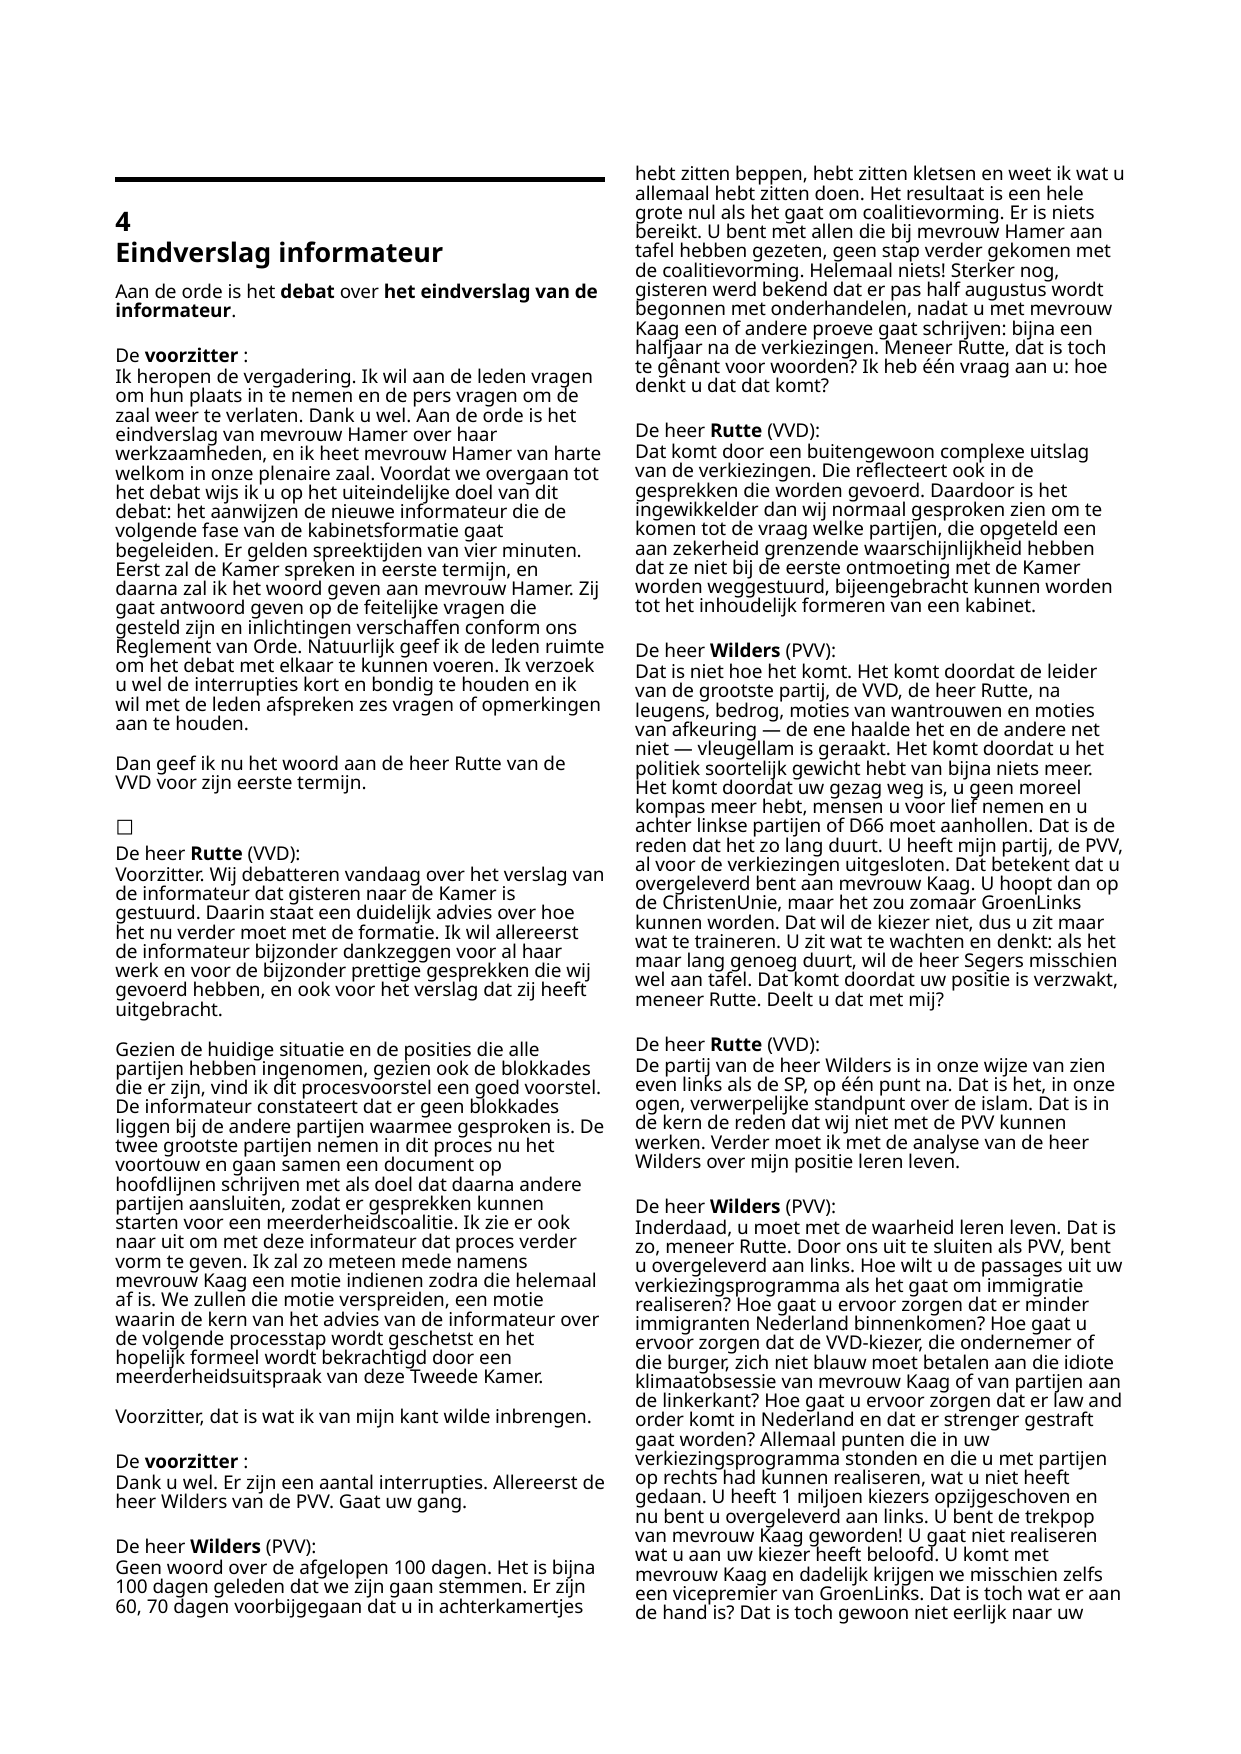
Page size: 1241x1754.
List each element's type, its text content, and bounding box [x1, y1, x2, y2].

text Inderdaad, u moet met de waarheid leren leven. Dat is zo, meneer Rutte. Door ons uit te sluiten als PVV, bent u overgeleverd aan links. Hoe wilt u de passages uit uw verkiezingsprogramma als het gaat om immigratie realiseren? Hoe gaat u ervoor zorgen dat er minder immigranten Nederland binnenkomen? Hoe gaat u ervoor zorgen dat de VVD-kiezer, die ondernemer of die burger, zich niet blauw moet betalen aan die idiote klimaatobsessie van mevrouw Kaag of van partijen aan de linkerkant? Hoe gaat u ervoor zorgen dat er law and order komt in Nederland en dat er strenger gestraft gaat worden? Allemaal punten die in uw verkiezingsprogramma stonden en die u met partijen op rechts had kunnen realiseren, wat u niet heeft gedaan. U heeft 1 miljoen kiezers opzijgeschoven en nu bent u overgeleverd aan links. U bent de trekpop van mevrouw Kaag geworden! U gaat niet realiseren wat u aan uw kiezer heeft beloofd. U komt met mevrouw Kaag en dadelijk krijgen we misschien zelfs een vicepremier van GroenLinks. Dat is toch wat er aan de hand is? Dat is toch gewoon niet eerlijk naar uw [635, 1219, 1125, 1623]
text De heer Rutte (VVD): [635, 417, 1125, 443]
text 4 [115, 203, 605, 239]
text Dat is niet hoe het komt. Het komt doordat de leider van de grootste partij, de VVD, de heer Rutte, na leugens, bedrog, moties van wantrouwen en moties van afkeuring — de ene haalde het en de andere net niet — vleugellam is geraakt. Het komt doordat u het politiek soortelijk gewicht hebt van bijna niets meer. Het komt doordat uw gezag weg is, u geen moreel kompas meer hebt, mensen u voor lief nemen en u achter linkse partijen of D66 moet aanhollen. Dat is de reden dat het zo lang duurt. U heeft mijn partij, de PVV, al voor de verkiezingen uitgesloten. Dat betekent dat u overgeleverd bent aan mevrouw Kaag. U hoopt dan op de ChristenUnie, maar het zou zomaar GroenLinks kunnen worden. Dat wil de kiezer niet, dus u zit maar wat te traineren. U zit wat te wachten en denkt: als het maar lang genoeg duurt, wil de heer Segers misschien wel aan tafel. Dat komt doordat uw positie is verzwakt, meneer Rutte. Deelt u dat met mij? [635, 663, 1125, 1010]
text Eindverslag informateur [115, 239, 605, 283]
text De heer Wilders (PVV): [635, 637, 1125, 663]
text Dank u wel. Er zijn een aantal interrupties. Allereerst de heer Wilders van de PVV. Gaat uw gang. [115, 1474, 605, 1513]
text De heer Rutte (VVD): [115, 840, 605, 866]
text Ik heropen de vergadering. Ik wil aan de leden vragen om hun plaats in te nemen en de pers vragen om de zaal weer te verlaten. Dank u wel. Aan de orde is het eindverslag van mevrouw Hamer over haar werkzaamheden, en ik heet mevrouw Hamer van harte welkom in onze plenaire zaal. Voordat we overgaan tot het debat wijs ik u op het uiteindelijke doel van dit debat: het aanwijzen de nieuwe informateur die de volgende fase van de kabinetsformatie gaat begeleiden. Er gelden spreektijden van vier minuten. Eerst zal de Kamer spreken in eerste termijn, en daarna zal ik het woord geven aan mevrouw Hamer. Zij gaat antwoord geven op de feitelijke vragen die gesteld zijn en inlichtingen verschaffen conform ons Reglement van Orde. Natuurlijk geef ik de leden ruimte om het debat met elkaar te kunnen voeren. Ik verzoek u wel de interrupties kort en bondig te houden en ik wil met de leden afspreken zes vragen of opmerkingen aan te houden. [115, 368, 605, 734]
text Voorzitter. Wij debatteren vandaag over het verslag van de informateur dat gisteren naar de Kamer is gestuurd. Daarin staat een duidelijk advies over hoe het nu verder moet met de formatie. Ik wil allereerst de informateur bijzonder dankzeggen voor al haar werk en voor de bijzonder prettige gesprekken die wij gevoerd hebben, en ook voor het verslag dat zij heeft uitgebracht. [115, 866, 605, 1020]
text Geen woord over de afgelopen 100 dagen. Het is bijna 100 dagen geleden dat we zijn gaan stemmen. Er zijn 60, 70 dagen voorbijgegaan dat u in achterkamertjes [115, 1559, 605, 1617]
text Dan geef ik nu het woord aan de heer Rutte van de VVD voor zijn eerste termijn. [115, 755, 605, 793]
text hebt zitten beppen, hebt zitten kletsen en weet ik wat u allemaal hebt zitten doen. Het resultaat is een hele grote nul als het gaat om coalitievorming. Er is niets bereikt. U bent met allen die bij mevrouw Hamer aan tafel hebben gezeten, geen stap verder gekomen met de coalitievorming. Helemaal niets! Sterker nog, gisteren werd bekend dat er pas half augustus wordt begonnen met onderhandelen, nadat u met mevrouw Kaag een of andere proeve gaat schrijven: bijna een halfjaar na de verkiezingen. Meneer Rutte, dat is toch te gênant voor woorden? Ik heb één vraag aan u: hoe denkt u dat dat komt? [635, 165, 1125, 397]
text De partij van de heer Wilders is in onze wijze van zien even links als de SP, op één punt na. Dat is het, in onze ogen, verwerpelijke standpunt over de islam. Dat is in de kern de reden dat wij niet met de PVV kunnen werken. Verder moet ik met de analyse van de heer Wilders over mijn positie leren leven. [635, 1057, 1125, 1172]
text De heer Wilders (PVV): [115, 1533, 605, 1559]
text Voorzitter, dat is wat ik van mijn kant wilde inbrengen. [115, 1408, 605, 1428]
text Aan de orde is het debat over het eindverslag van de informateur. [115, 283, 605, 322]
text De heer Rutte (VVD): [635, 1031, 1125, 1057]
text Dat komt door een buitengewoon complexe uitslag van de verkiezingen. Die reflecteert ook in de gesprekken die worden gevoerd. Daardoor is het ingewikkelder dan wij normaal gesproken zien om te komen tot de vraag welke partijen, die opgeteld een aan zekerheid grenzende waarschijnlijkheid hebben dat ze niet bij de eerste ontmoeting met de Kamer worden weggestuurd, bijeengebracht kunnen worden tot het inhoudelijk formeren van een kabinet. [635, 443, 1125, 617]
text De voorzitter : [115, 1448, 605, 1474]
text Gezien de huidige situatie en de posities die alle partijen hebben ingenomen, gezien ook de blokkades die er zijn, vind ik dit procesvoorstel een goed voorstel. De informateur constateert dat er geen blokkades liggen bij de andere partijen waarmee gesproken is. De twee grootste partijen nemen in dit proces nu het voortouw en gaan samen een document op hoofdlijnen schrijven met als doel dat daarna andere partijen aansluiten, zodat er gesprekken kunnen starten voor een meerderheidscoalitie. Ik zie er ook naar uit om met deze informateur dat proces verder vorm te geven. Ik zal zo meteen mede namens mevrouw Kaag een motie indienen zodra die helemaal af is. We zullen die motie verspreiden, een motie waarin de kern van het advies van de informateur over de volgende processtap wordt geschetst en het hopelijk formeel wordt bekrachtigd door een meerderheidsuitspraak van deze Tweede Kamer. [115, 1041, 605, 1388]
text ⬜ [115, 814, 605, 840]
text De voorzitter : [115, 342, 605, 368]
text De heer Wilders (PVV): [635, 1193, 1125, 1219]
